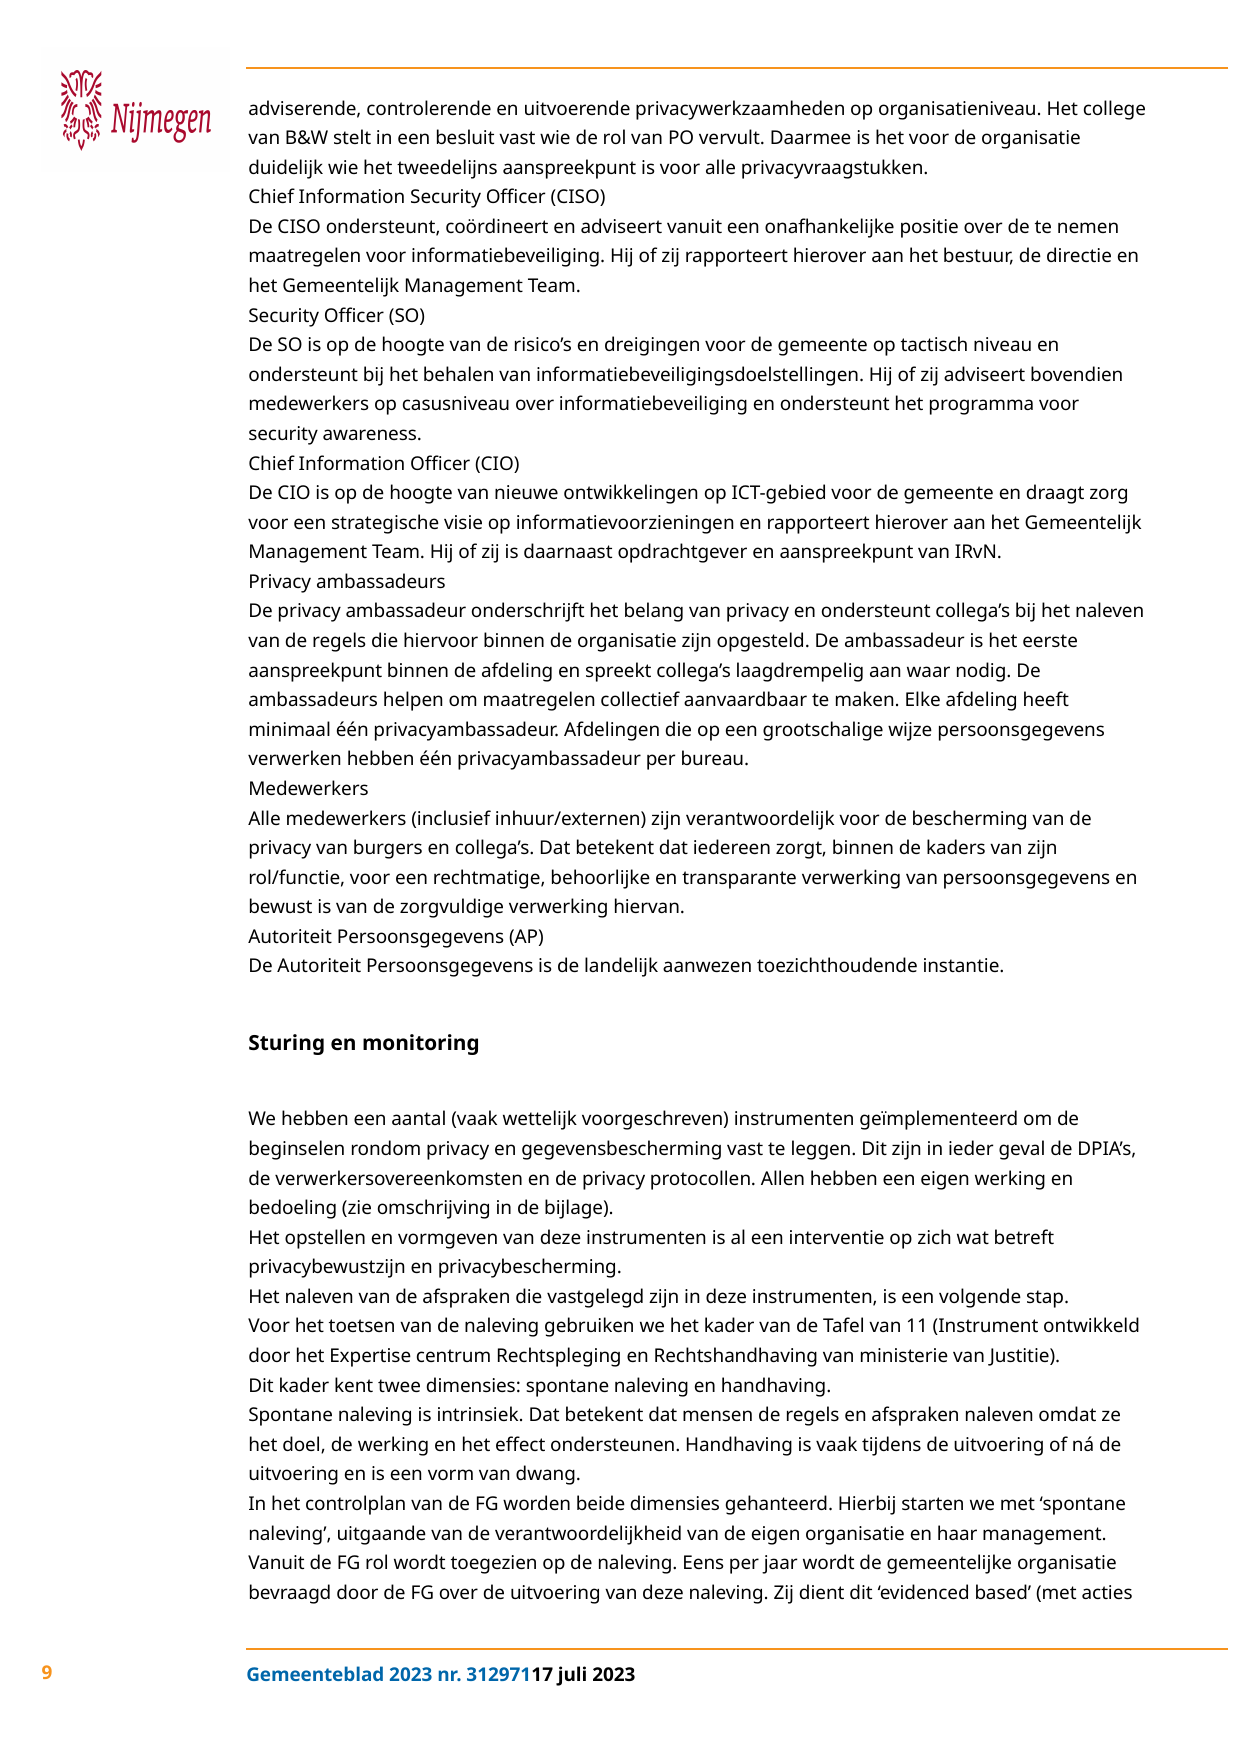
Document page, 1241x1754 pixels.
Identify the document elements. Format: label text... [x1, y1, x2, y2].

text adviserende, controlerende en uitvoerende privacywerkzaamheden op organisatieniveau. Het college van B&W stelt in een besluit vast wie de rol van PO vervult. Daarmee is het voor de organisatie duidelijk wie het tweedelijns aanspreekpunt is voor alle privacyvraagstukken. [248, 95, 1152, 180]
text Sturing en monitoring [248, 1028, 1152, 1056]
text De CIO is op de hoogte van nieuwe ontwikkelingen op ICT-gebied voor de gemeente en draagt zorg voor een strategische visie op informatievoorzieningen en rapporteert hierover aan het Gemeentelijk Management Team. Hij of zij is daarnaast opdrachtgever en aanspreekpunt van IRvN. [248, 479, 1152, 564]
text De SO is op de hoogte van de risico’s en dreigingen voor de gemeente op tactisch niveau en ondersteunt bij het behalen van informatiebeveiligingsdoelstellingen. Hij of zij adviseert bovendien medewerkers op casusniveau over informatiebeveiliging en ondersteunt het programma voor security awareness. [248, 331, 1152, 446]
text Privacy ambassadeurs [248, 568, 1152, 594]
text Spontane naleving is intrinsiek. Dat betekent dat mensen de regels en afspraken naleven omdat ze het doel, de werking en het effect ondersteunen. Handhaving is vaak tijdens de uitvoering of ná de uitvoering en is een vorm van dwang. [248, 1401, 1152, 1486]
text Security Officer (SO) [248, 302, 1152, 328]
text Medewerkers [248, 775, 1152, 801]
text Het naleven van de afspraken die vastgelegd zijn in deze instrumenten, is een volgende stap. [248, 1283, 1152, 1309]
text Vanuit de FG rol wordt toegezien op de naleving. Eens per jaar wordt de gemeentelijke organisatie bevraagd door de FG over de uitvoering van deze naleving. Zij dient dit ‘evidenced based’ (met acties [248, 1549, 1152, 1605]
text Chief Information Security Officer (CISO) [248, 183, 1152, 209]
text De CISO ondersteunt, coördineert en adviseert vanuit een onafhankelijke positie over de te nemen maatregelen voor informatiebeveiliging. Hij of zij rapporteert hierover aan het bestuur, de directie en het Gemeentelijk Management Team. [248, 213, 1152, 298]
text Voor het toetsen van de naleving gebruiken we het kader van de Tafel van 11 (Instrument ontwikkeld door het Expertise centrum Rechtspleging en Rechtshandhaving van ministerie van Justitie). [248, 1313, 1152, 1368]
text In het controlplan van de FG worden beide dimensies gehanteerd. Hierbij starten we met ‘spontane naleving’, uitgaande van de verantwoordelijkheid van de eigen organisatie en haar management. [248, 1490, 1152, 1546]
text Alle medewerkers (inclusief inhuur/externen) zijn verantwoordelijk voor de bescherming van de privacy van burgers en collega’s. Dat betekent dat iedereen zorgt, binnen de kaders van zijn rol/functie, voor een rechtmatige, behoorlijke en transparante verwerking van persoonsgegevens en bewust is van de zorgvuldige verwerking hiervan. [248, 805, 1152, 919]
text Het opstellen en vormgeven van deze instrumenten is al een interventie op zich wat betreft privacybewustzijn en privacybescherming. [248, 1224, 1152, 1279]
text De Autoriteit Persoonsgegevens is de landelijk aanwezen toezichthoudende instantie. [248, 953, 1152, 978]
text De privacy ambassadeur onderschrijft het belang van privacy en ondersteunt collega’s bij het naleven van de regels die hiervoor binnen de organisatie zijn opgesteld. De ambassadeur is het eerste aanspreekpunt binnen de afdeling en spreekt collega’s laagdrempelig aan waar nodig. De ambassadeurs helpen om maatregelen collectief aanvaardbaar te maken. Elke afdeling heeft minimaal één privacyambassadeur. Afdelingen die op een grootschalige wijze persoonsgegevens verwerken hebben één privacyambassadeur per bureau. [248, 598, 1152, 771]
text We hebben een aantal (vaak wettelijk voorgeschreven) instrumenten geïmplementeerd om de beginselen rondom privacy en gegevensbescherming vast te leggen. Dit zijn in ieder geval de DPIA’s, de verwerkersovereenkomsten en de privacy protocollen. Allen hebben een eigen werking en bedoeling (zie omschrijving in de bijlage). [248, 1106, 1152, 1220]
text Chief Information Officer (CIO) [248, 450, 1152, 476]
text Dit kader kent twee dimensies: spontane naleving en handhaving. [248, 1372, 1152, 1398]
picture [41, 47, 231, 172]
text Autoriteit Persoonsgegevens (AP) [248, 923, 1152, 949]
